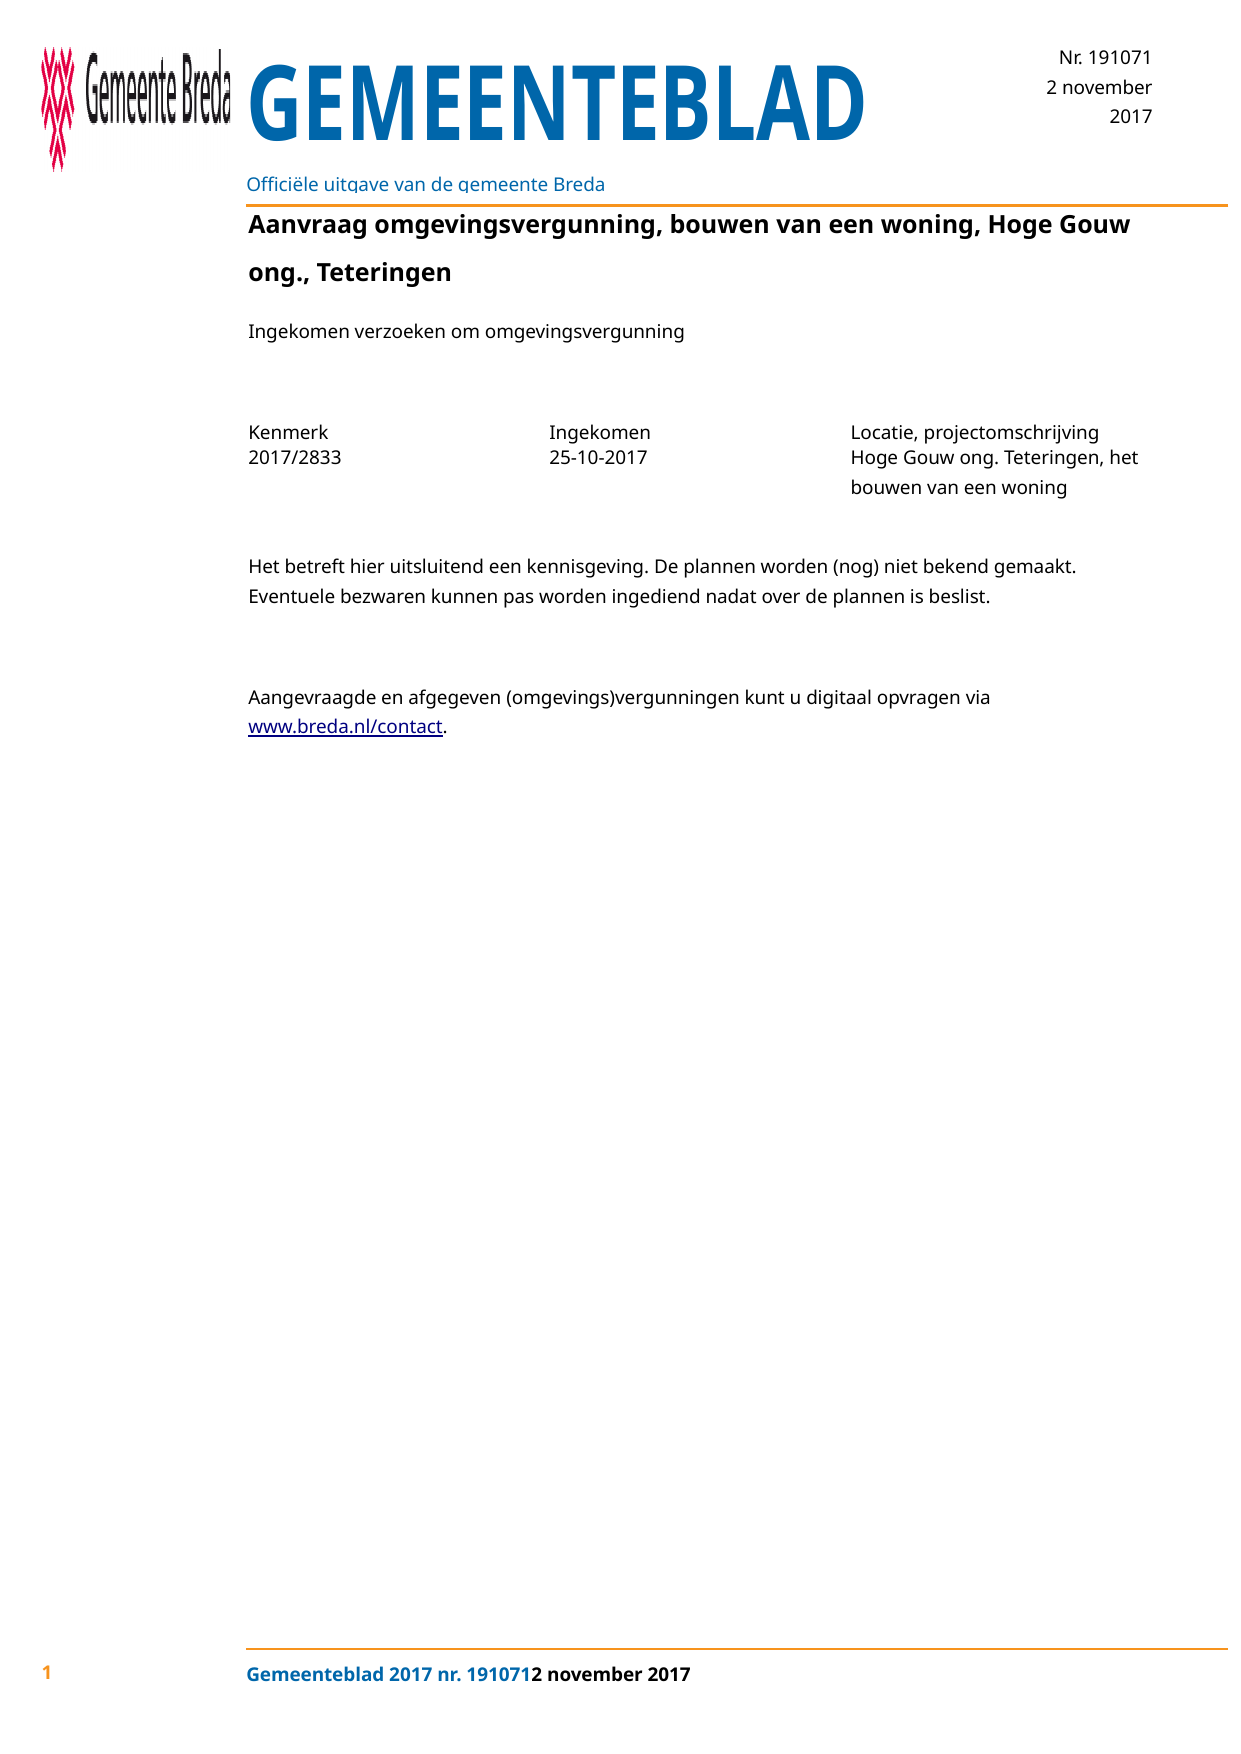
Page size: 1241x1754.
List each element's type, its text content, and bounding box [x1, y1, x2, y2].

table_cell 25-10-2017 [549, 445, 850, 500]
picture [41, 47, 231, 172]
text Ingekomen verzoeken om omgevingsvergunning [248, 318, 1152, 344]
table_cell 2017/2833 [248, 445, 549, 500]
text Het betreft hier uitsluitend een kennisgeving. De plannen worden (nog) niet bekend gemaakt. Eventuele bezwaren kunnen pas worden ingediend nadat over de plannen is beslist. [248, 553, 1152, 609]
table_header Ingekomen [549, 419, 850, 444]
table_header Locatie, projectomschrijving [850, 419, 1152, 444]
table_cell Hoge Gouw ong. Teteringen, het bouwen van een woning [850, 445, 1152, 500]
text Aanvraag omgevingsvergunning, bouwen van een woning, Hoge Gouw ong., Teteringen [248, 207, 1152, 288]
table_header Kenmerk [248, 419, 549, 444]
text Aangevraagde en afgegeven (omgevings)vergunningen kunt u digitaal opvragen via www.breda.nl/contact. [248, 684, 1152, 739]
